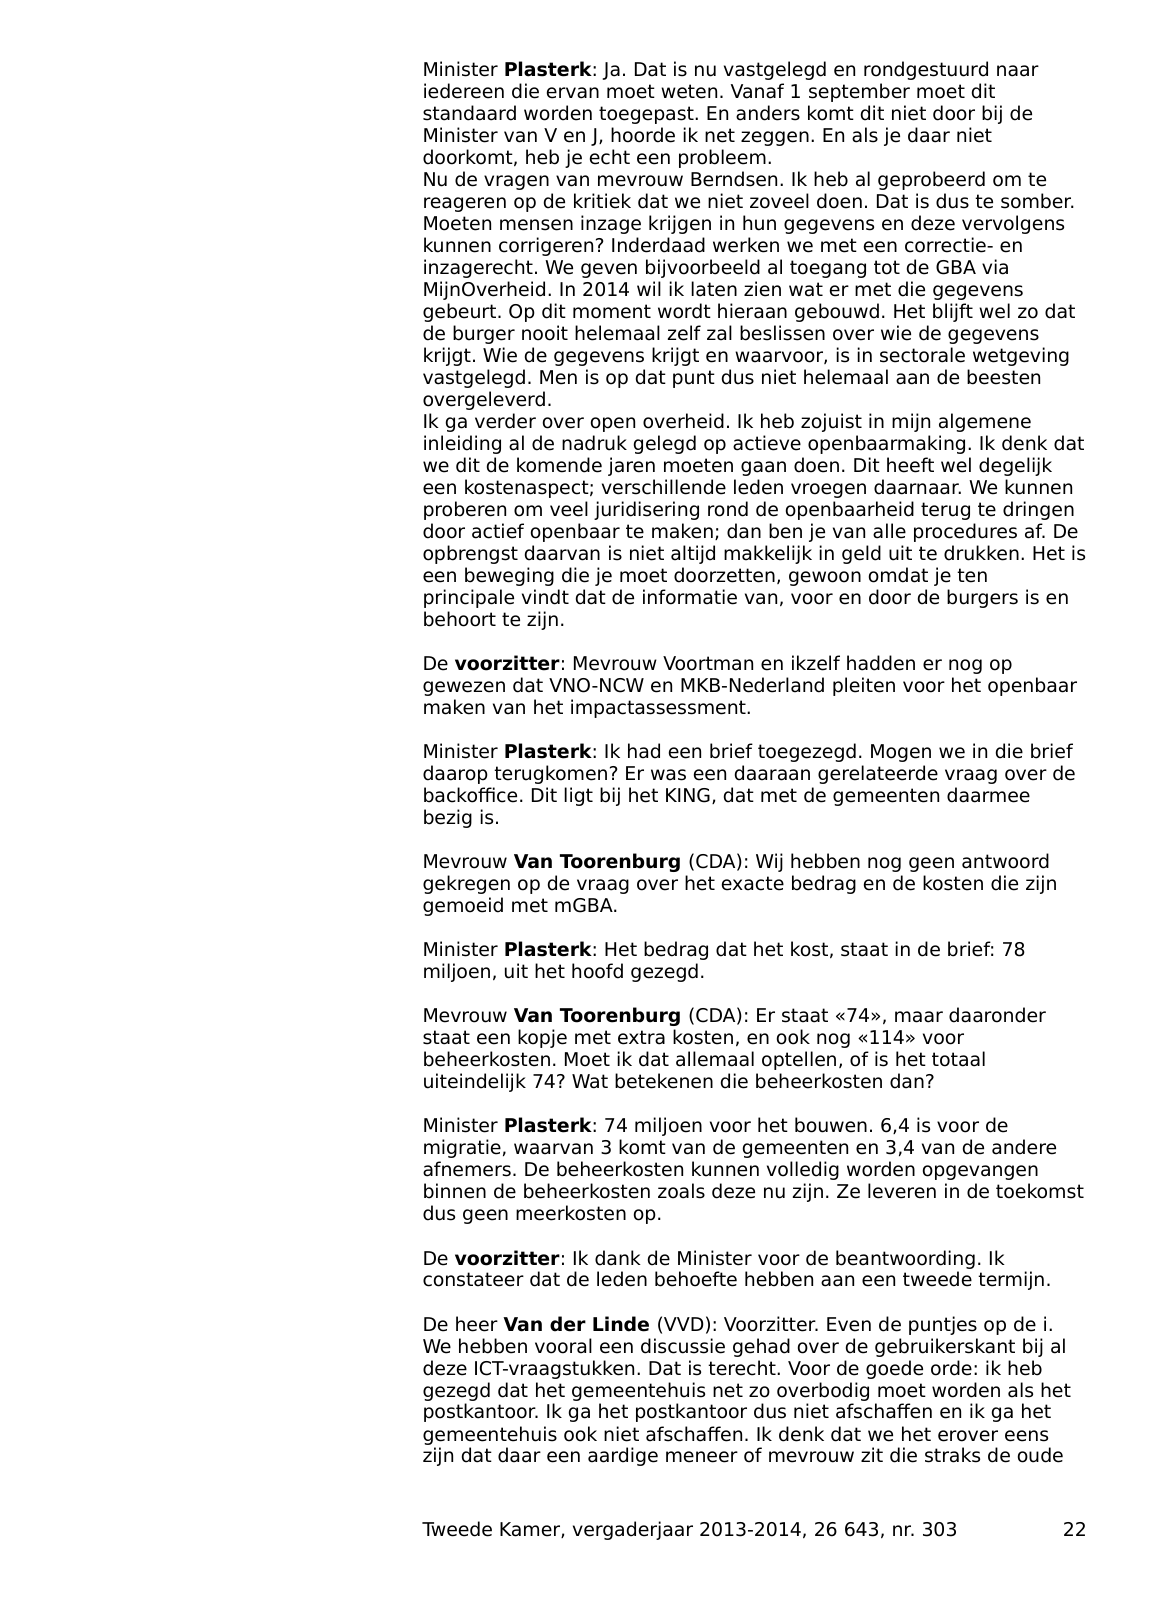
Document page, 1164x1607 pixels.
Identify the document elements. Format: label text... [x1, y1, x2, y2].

text Minister Plasterk: 74 miljoen voor het bouwen. 6,4 is voor de migratie, waarvan 3 komt van de gemeenten en 3,4 van de andere afnemers. De beheerkosten kunnen volledig worden opgevangen binnen de beheerkosten zoals deze nu zijn. Ze leveren in de toekomst dus geen meerkosten op. [422, 1115, 1087, 1225]
text De voorzitter: Ik dank de Minister voor de beantwoording. Ik constateer dat de leden behoefte hebben aan een tweede termijn. [422, 1247, 1087, 1291]
text Minister Plasterk: Het bedrag dat het kost, staat in de brief: 78 miljoen, uit het hoofd gezegd. [422, 939, 1087, 983]
text Minister Plasterk: Ja. Dat is nu vastgelegd en rondgestuurd naar iedereen die ervan moet weten. Vanaf 1 september moet dit standaard worden toegepast. En anders komt dit niet door bij de Minister van V en J, hoorde ik net zeggen. En als je daar niet doorkomt, heb je echt een probleem. [422, 59, 1087, 169]
text De heer Van der Linde (VVD): Voorzitter. Even de puntjes op de i. We hebben vooral een discussie gehad over de gebruikerskant bij al deze ICT-vraagstukken. Dat is terecht. Voor de goede orde: ik heb gezegd dat het gemeentehuis net zo overbodig moet worden als het postkantoor. Ik ga het postkantoor dus niet afschaffen en ik ga het gemeentehuis ook niet afschaffen. Ik denk dat we het erover eens zijn dat daar een aardige meneer of mevrouw zit die straks de oude [422, 1313, 1087, 1467]
text Nu de vragen van mevrouw Berndsen. Ik heb al geprobeerd om te reageren op de kritiek dat we niet zoveel doen. Dat is dus te somber. Moeten mensen inzage krijgen in hun gegevens en deze vervolgens kunnen corrigeren? Inderdaad werken we met een correctie- en inzagerecht. We geven bijvoorbeeld al toegang tot de GBA via MijnOverheid. In 2014 wil ik laten zien wat er met die gegevens gebeurt. Op dit moment wordt hieraan gebouwd. Het blijft wel zo dat de burger nooit helemaal zelf zal beslissen over wie de gegevens krijgt. Wie de gegevens krijgt en waarvoor, is in sectorale wetgeving vastgelegd. Men is op dat punt dus niet helemaal aan de beesten overgeleverd. [422, 169, 1087, 411]
text Mevrouw Van Toorenburg (CDA): Er staat «74», maar daaronder staat een kopje met extra kosten, en ook nog «114» voor beheerkosten. Moet ik dat allemaal optellen, of is het totaal uiteindelijk 74? Wat betekenen die beheerkosten dan? [422, 1005, 1087, 1093]
text Mevrouw Van Toorenburg (CDA): Wij hebben nog geen antwoord gekregen op de vraag over het exacte bedrag en de kosten die zijn gemoeid met mGBA. [422, 851, 1087, 917]
text Ik ga verder over open overheid. Ik heb zojuist in mijn algemene inleiding al de nadruk gelegd op actieve openbaarmaking. Ik denk dat we dit de komende jaren moeten gaan doen. Dit heeft wel degelijk een kostenaspect; verschillende leden vroegen daarnaar. We kunnen proberen om veel juridisering rond de openbaarheid terug te dringen door actief openbaar te maken; dan ben je van alle procedures af. De opbrengst daarvan is niet altijd makkelijk in geld uit te drukken. Het is een beweging die je moet doorzetten, gewoon omdat je ten principale vindt dat de informatie van, voor en door de burgers is en behoort te zijn. [422, 411, 1087, 631]
text Minister Plasterk: Ik had een brief toegezegd. Mogen we in die brief daarop terugkomen? Er was een daaraan gerelateerde vraag over de backoffice. Dit ligt bij het KING, dat met de gemeenten daarmee bezig is. [422, 741, 1087, 829]
text De voorzitter: Mevrouw Voortman en ikzelf hadden er nog op gewezen dat VNO-NCW en MKB-Nederland pleiten voor het openbaar maken van het impactassessment. [422, 653, 1087, 719]
